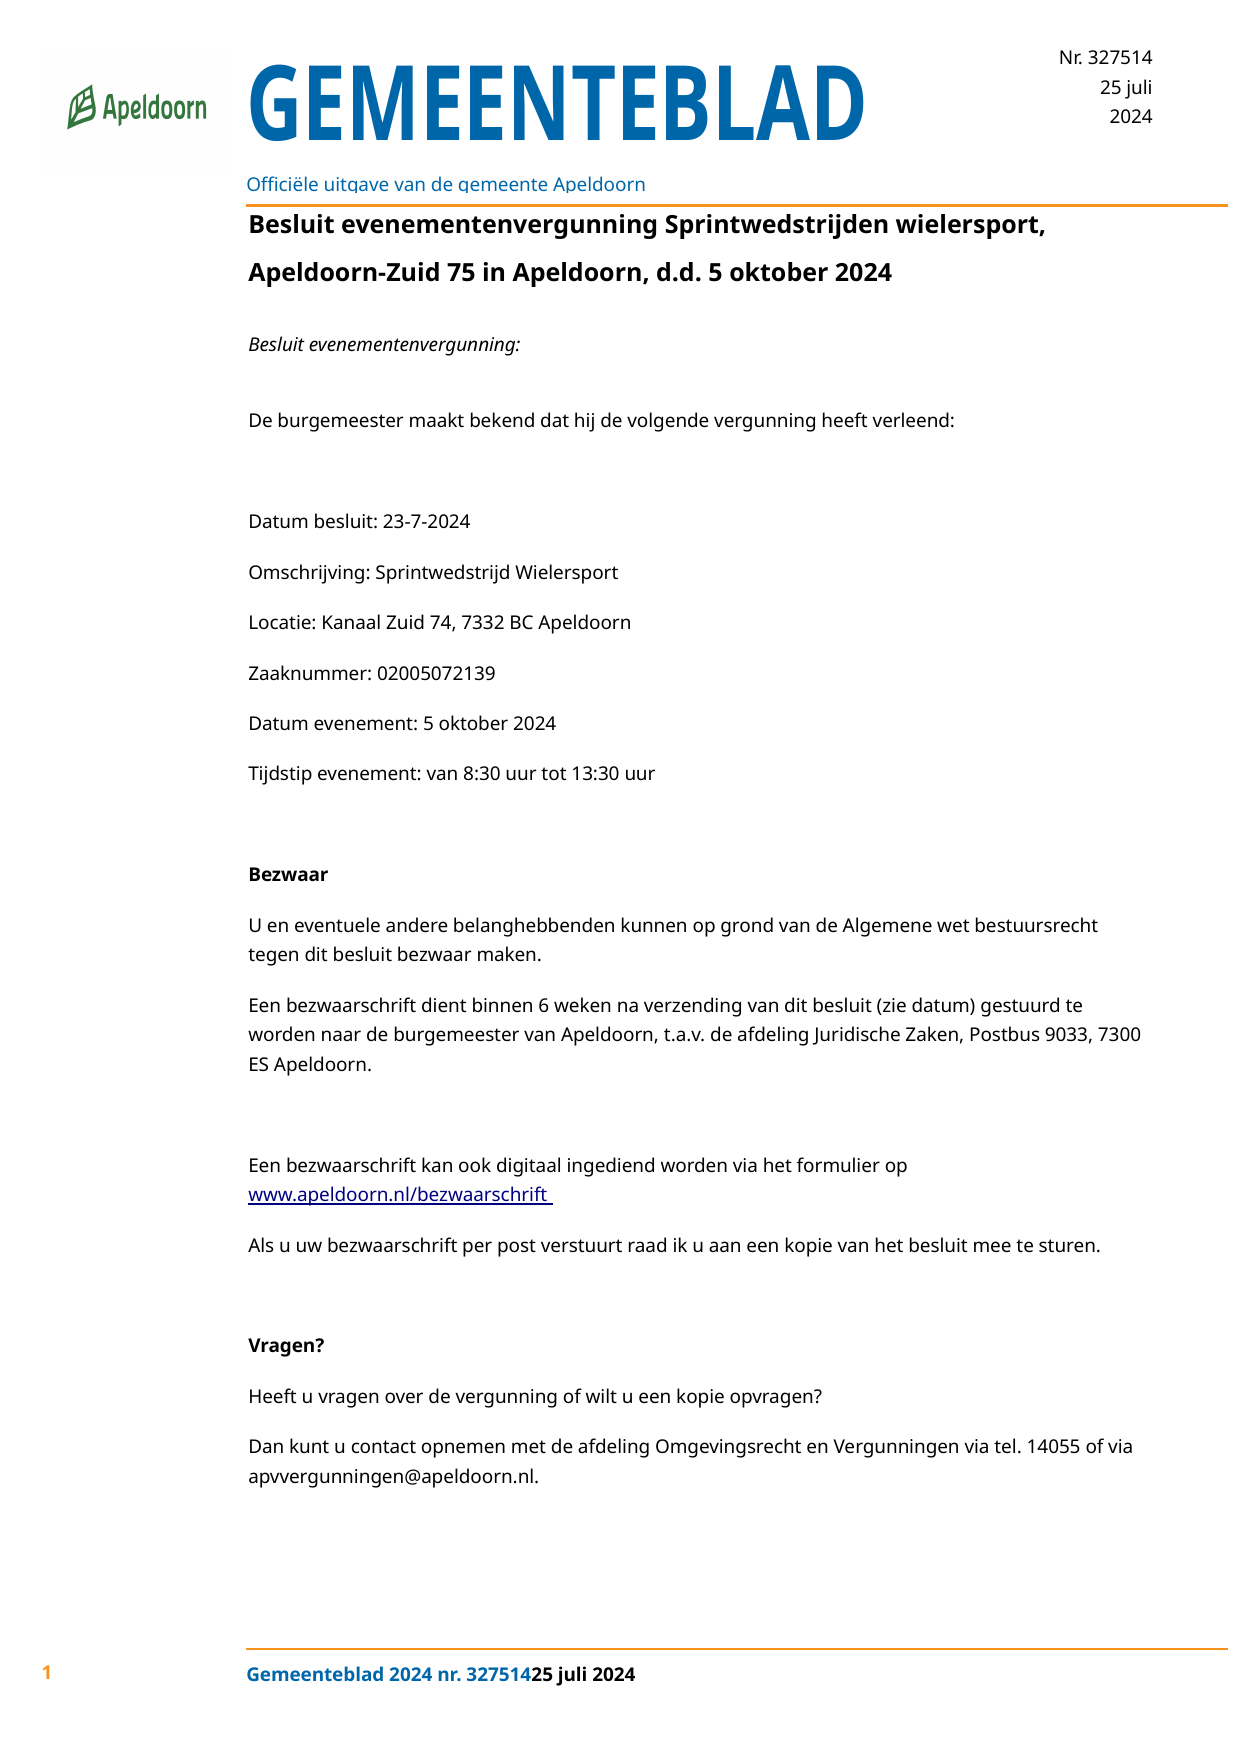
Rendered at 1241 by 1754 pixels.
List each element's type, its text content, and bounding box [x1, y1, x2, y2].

text Besluit evenementenvergunning: [248, 331, 1152, 357]
text Locatie: Kanaal Zuid 74, 7332 BC Apeldoorn [248, 609, 1152, 635]
text Tijdstip evenement: van 8:30 uur tot 13:30 uur [248, 761, 1152, 786]
text Een bezwaarschrift kan ook digitaal ingediend worden via het formulier op www.apeldoorn.nl/bezwaarschrift [248, 1152, 1152, 1207]
text Vragen? [248, 1333, 1152, 1358]
picture [41, 47, 231, 172]
text Besluit evenementenvergunning Sprintwedstrijden wielersport, Apeldoorn-Zuid 75 in Apeldoorn, d.d. 5 oktober 2024 [248, 207, 1152, 288]
text Heeft u vragen over de vergunning of wilt u een kopie opvragen? [248, 1383, 1152, 1409]
text Als u uw bezwaarschrift per post verstuurt raad ik u aan een kopie van het besluit mee te sturen. [248, 1232, 1152, 1257]
text Dan kunt u contact opnemen met de afdeling Omgevingsrecht en Vergunningen via tel. 14055 of via apvvergunningen@apeldoorn.nl. [248, 1433, 1152, 1489]
text Datum besluit: 23-7-2024 [248, 508, 1152, 534]
text U en eventuele andere belanghebbenden kunnen op grond van de Algemene wet bestuursrecht tegen dit besluit bezwaar maken. [248, 912, 1152, 967]
text Datum evenement: 5 oktober 2024 [248, 710, 1152, 736]
text Een bezwaarschrift dient binnen 6 weken na verzending van dit besluit (zie datum) gestuurd te worden naar de burgemeester van Apeldoorn, t.a.v. de afdeling Juridische Zaken, Postbus 9033, 7300 ES Apeldoorn. [248, 992, 1152, 1077]
text Omschrijving: Sprintwedstrijd Wielersport [248, 559, 1152, 584]
text De burgemeester maakt bekend dat hij de volgende vergunning heeft verleend: [248, 408, 1152, 433]
text Bezwaar [248, 861, 1152, 887]
text Zaaknummer: 02005072139 [248, 660, 1152, 685]
